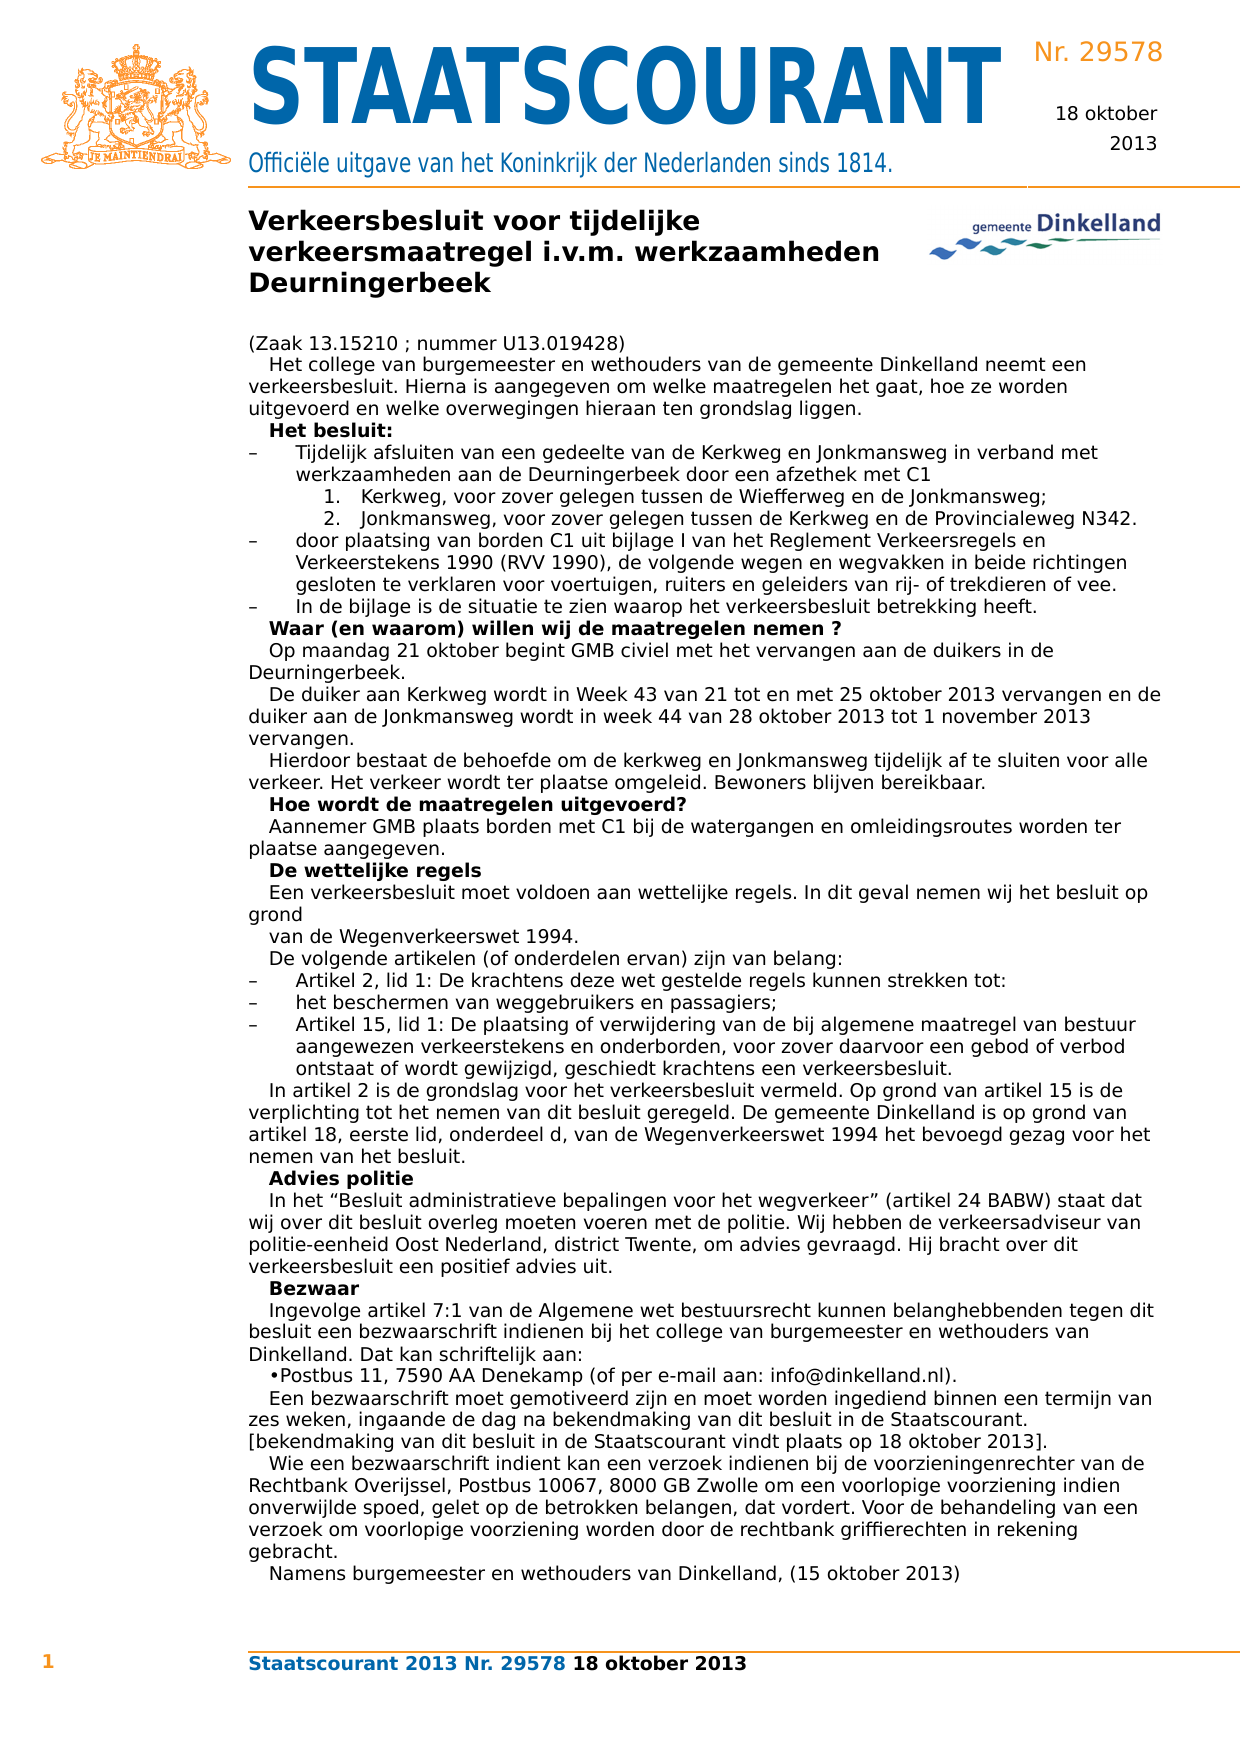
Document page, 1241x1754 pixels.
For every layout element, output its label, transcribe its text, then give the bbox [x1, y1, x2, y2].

text In het “Besluit administratieve bepalingen voor het wegverkeer” (artikel 24 BABW) staat dat wij over dit besluit overleg moeten voeren met de politie. Wij hebben de verkeersadviseur van politie-eenheid Oost Nederland, district Twente, om advies gevraagd. Hij bracht over dit verkeersbesluit een positief advies uit. [248, 1189, 1163, 1277]
text De volgende artikelen (of onderdelen ervan) zijn van belang: [248, 948, 1163, 970]
text Aannemer GMB plaats borden met C1 bij de watergangen en omleidingsroutes worden ter plaatse aangegeven. [248, 816, 1163, 860]
text Het besluit: [248, 420, 1163, 442]
text van de Wegenverkeerswet 1994. [248, 926, 1163, 948]
text Advies politie [248, 1168, 1163, 1189]
text Namens burgemeester en wethouders van Dinkelland, (15 oktober 2013) [248, 1563, 1163, 1585]
picture [927, 205, 1164, 265]
text Hierdoor bestaat de behoefde om de kerkweg en Jonkmansweg tijdelijk af te sluiten voor alle verkeer. Het verkeer wordt ter plaatse omgeleid. Bewoners blijven bereikbaar. [248, 750, 1163, 794]
text Op maandag 21 oktober begint GMB civiel met het vervangen aan de duikers in de Deurningerbeek. [248, 640, 1163, 684]
text De duiker aan Kerkweg wordt in Week 43 van 21 tot en met 25 oktober 2013 vervangen en de duiker aan de Jonkmansweg wordt in week 44 van 28 oktober 2013 tot 1 november 2013 vervangen. [248, 684, 1163, 750]
text Een bezwaarschrift moet gemotiveerd zijn en moet worden ingediend binnen een termijn van zes weken, ingaande de dag na bekendmaking van dit besluit in de Staatscourant. [bekendmaking van dit besluit in de Staatscourant vindt plaats op 18 oktober 2013]. [248, 1387, 1163, 1453]
text Ingevolge artikel 7:1 van de Algemene wet bestuursrecht kunnen belanghebbenden tegen dit besluit een bezwaarschrift indienen bij het college van burgemeester en wethouders van Dinkelland. Dat kan schriftelijk aan: [248, 1299, 1163, 1365]
text In artikel 2 is de grondslag voor het verkeersbesluit vermeld. Op grond van artikel 15 is de verplichting tot het nemen van dit besluit geregeld. De gemeente Dinkelland is op grond van artikel 18, eerste lid, onderdeel d, van de Wegenverkeerswet 1994 het bevoegd gezag voor het nemen van het besluit. [248, 1080, 1163, 1168]
text Bezwaar [248, 1277, 1163, 1299]
text De wettelijke regels [248, 860, 1163, 882]
list Tijdelijk afsluiten van een gedeelte van de Kerkweg en Jonkmansweg in verband met werkzaamheden aan de Deurningerbeek door een afzethek met C1 [248, 442, 1163, 486]
list Kerkweg, voor zover gelegen tussen de Wiefferweg en de Jonkmansweg; [323, 486, 1163, 508]
picture [41, 44, 231, 169]
subtitle Verkeersbesluit voor tijdelijke verkeersmaatregel i.v.m. werkzaamheden Deurningerbeek [248, 206, 1163, 299]
list Jonkmansweg, voor zover gelegen tussen de Kerkweg en de Provincialeweg N342. [323, 508, 1163, 530]
text (Zaak 13.15210 ; nummer U13.019428) [248, 332, 1163, 354]
list In de bijlage is de situatie te zien waarop het verkeersbesluit betrekking heeft. [248, 596, 1163, 618]
list Artikel 2, lid 1: De krachtens deze wet gestelde regels kunnen strekken tot: [248, 970, 1163, 992]
text •Postbus 11, 7590 AA Denekamp (of per e-mail aan: info@dinkelland.nl). [248, 1365, 1163, 1387]
text Waar (en waarom) willen wij de maatregelen nemen ? [248, 618, 1163, 640]
text Een verkeersbesluit moet voldoen aan wettelijke regels. In dit geval nemen wij het besluit op grond [248, 882, 1163, 926]
text Het college van burgemeester en wethouders van de gemeente Dinkelland neemt een verkeersbesluit. Hierna is aangegeven om welke maatregelen het gaat, hoe ze worden uitgevoerd en welke overwegingen hieraan ten grondslag liggen. [248, 354, 1163, 420]
list Artikel 15, lid 1: De plaatsing of verwijdering van de bij algemene maatregel van bestuur aangewezen verkeerstekens en onderborden, voor zover daarvoor een gebod of verbod ontstaat of wordt gewijzigd, geschiedt krachtens een verkeersbesluit. [248, 1014, 1163, 1080]
list het beschermen van weggebruikers en passagiers; [248, 992, 1163, 1014]
text Hoe wordt de maatregelen uitgevoerd? [248, 794, 1163, 816]
text Wie een bezwaarschrift indient kan een verzoek indienen bij de voorzieningenrechter van de Rechtbank Overijssel, Postbus 10067, 8000 GB Zwolle om een voorlopige voorziening indien onverwijlde spoed, gelet op de betrokken belangen, dat vordert. Voor de behandeling van een verzoek om voorlopige voorziening worden door de rechtbank griffierechten in rekening gebracht. [248, 1453, 1163, 1563]
list door plaatsing van borden C1 uit bijlage I van het Reglement Verkeersregels en Verkeerstekens 1990 (RVV 1990), de volgende wegen en wegvakken in beide richtingen gesloten te verklaren voor voertuigen, ruiters en geleiders van rij- of trekdieren of vee. [248, 530, 1163, 596]
